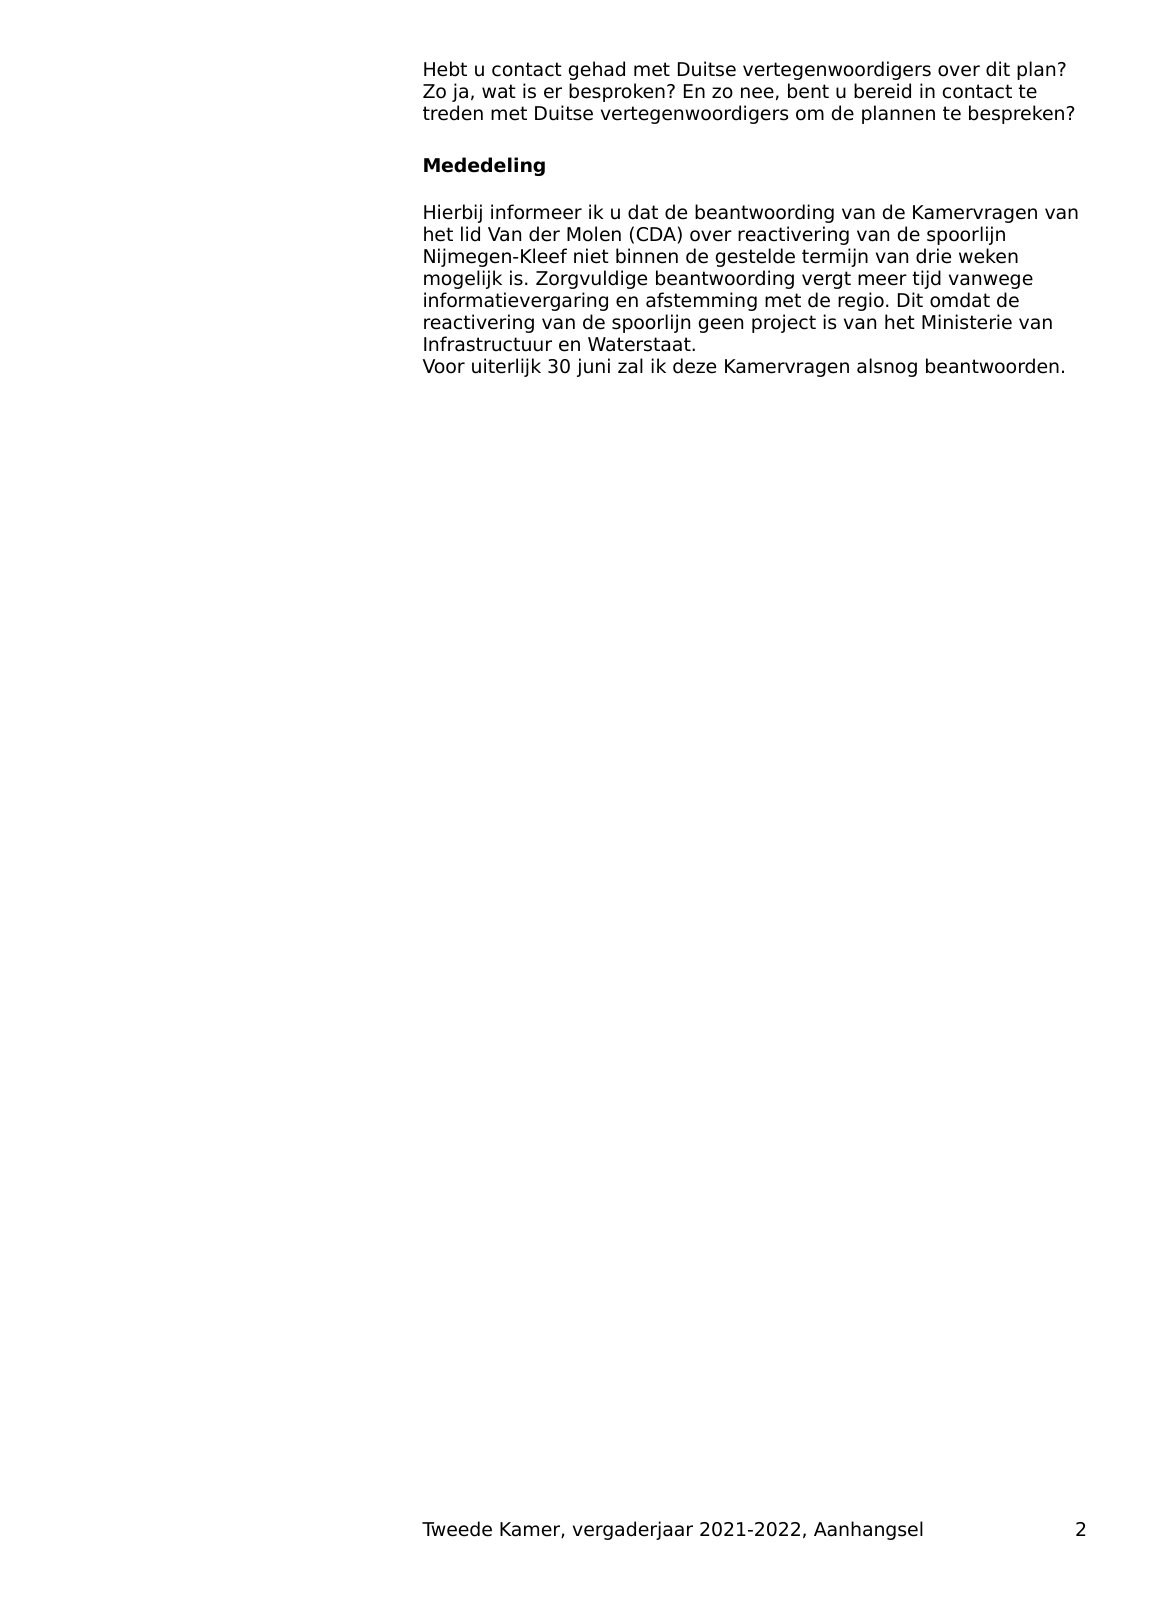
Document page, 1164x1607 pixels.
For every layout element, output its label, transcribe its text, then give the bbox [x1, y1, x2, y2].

text Hierbij informeer ik u dat de beantwoording van de Kamervragen van het lid Van der Molen (CDA) over reactivering van de spoorlijn Nijmegen-Kleef niet binnen de gestelde termijn van drie weken mogelijk is. Zorgvuldige beantwoording vergt meer tijd vanwege informatievergaring en afstemming met de regio. Dit omdat de reactivering van de spoorlijn geen project is van het Ministerie van Infrastructuur en Waterstaat. [422, 202, 1087, 356]
text Voor uiterlijk 30 juni zal ik deze Kamervragen alsnog beantwoorden. [422, 356, 1087, 378]
subtitle Mededeling [422, 155, 1087, 177]
text Hebt u contact gehad met Duitse vertegenwoordigers over dit plan? Zo ja, wat is er besproken? En zo nee, bent u bereid in contact te treden met Duitse vertegenwoordigers om de plannen te bespreken? [422, 59, 1087, 125]
